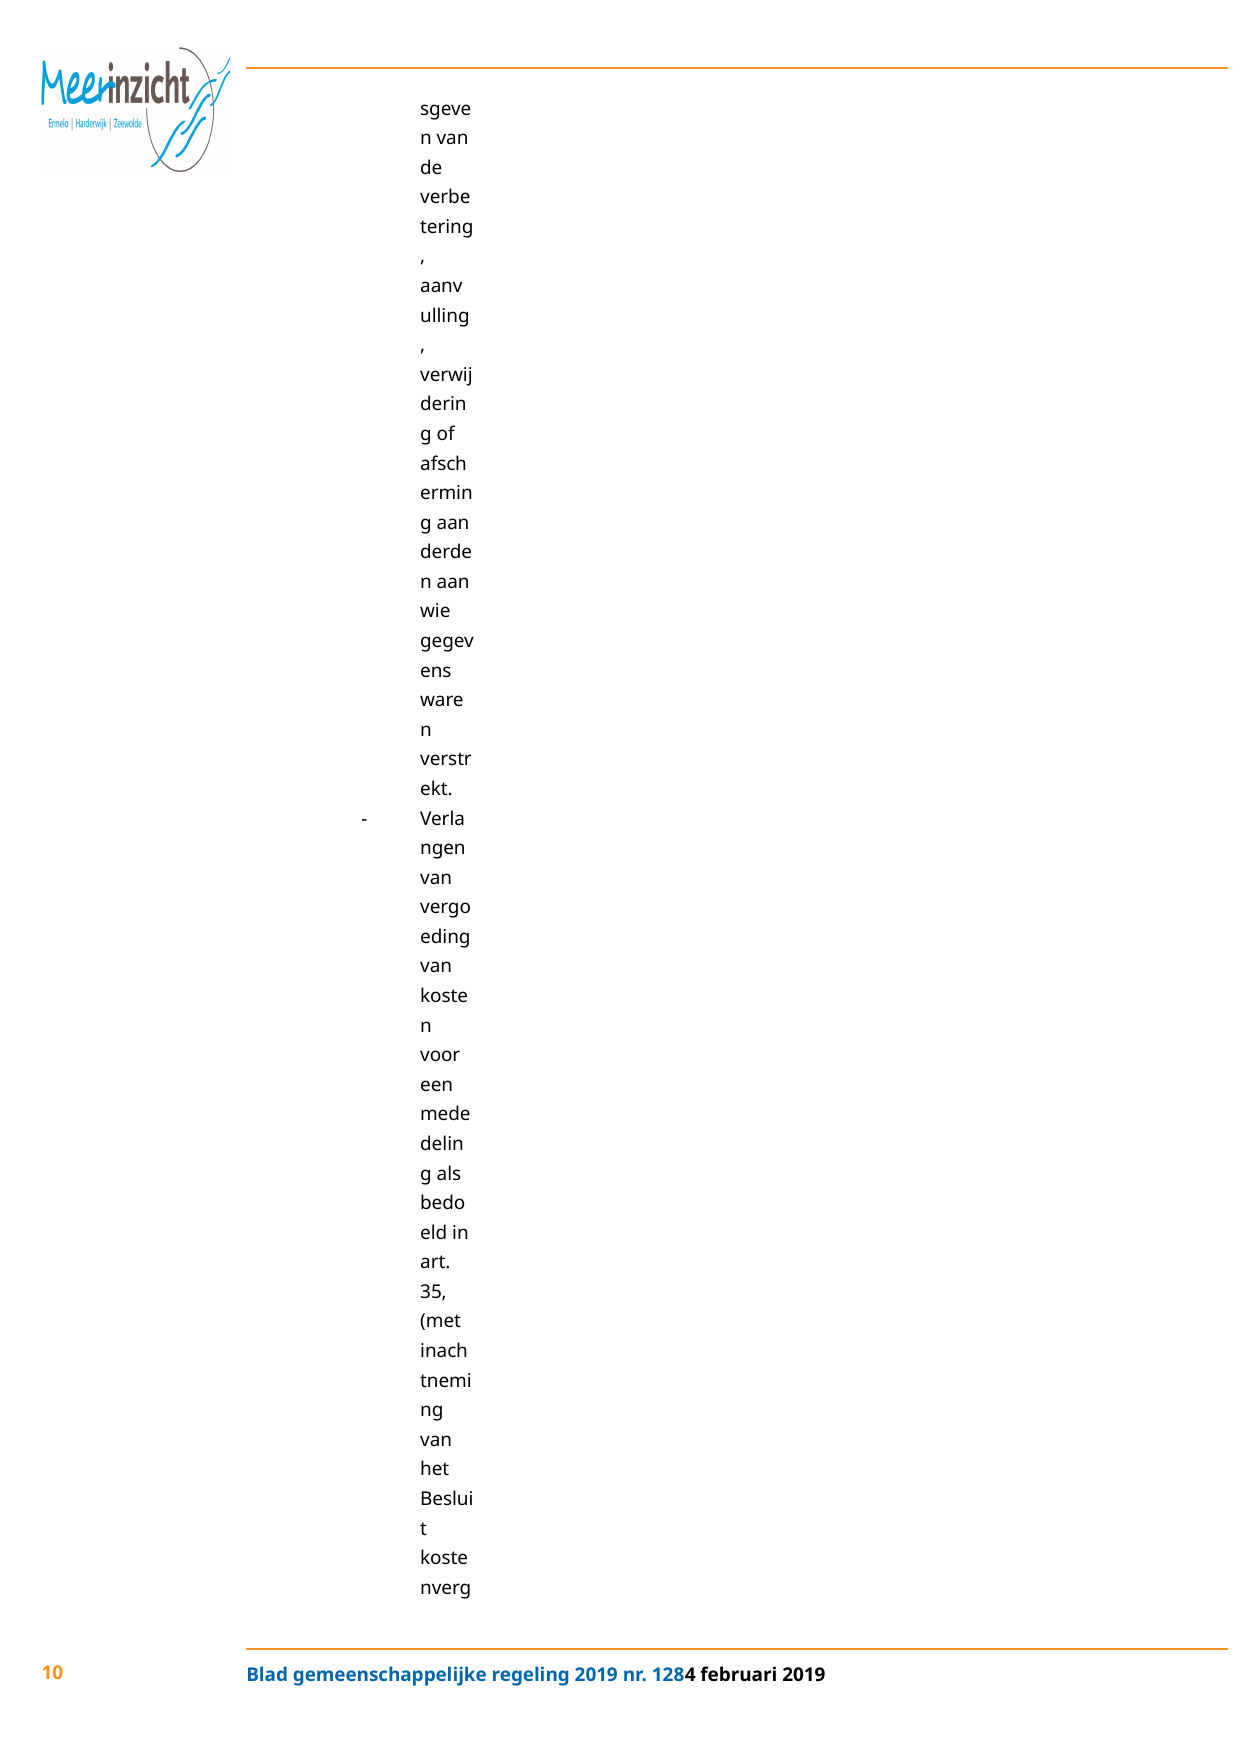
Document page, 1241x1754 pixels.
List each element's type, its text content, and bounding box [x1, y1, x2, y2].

table_cell [248, 95, 361, 1600]
table_cell sgeven van de verbetering, aanvulling, verwijdering of afscherming aan derden aan wie gegevens waren verstrekt. Verlangen van vergoeding van kosten voor een mededeling als bedoeld in art. 35, (met inachtneming van het Besluit kostenverg [361, 95, 474, 1600]
picture [41, 47, 231, 172]
table_cell [700, 95, 813, 1600]
table_cell [474, 95, 587, 1600]
table_cell [587, 95, 700, 1600]
